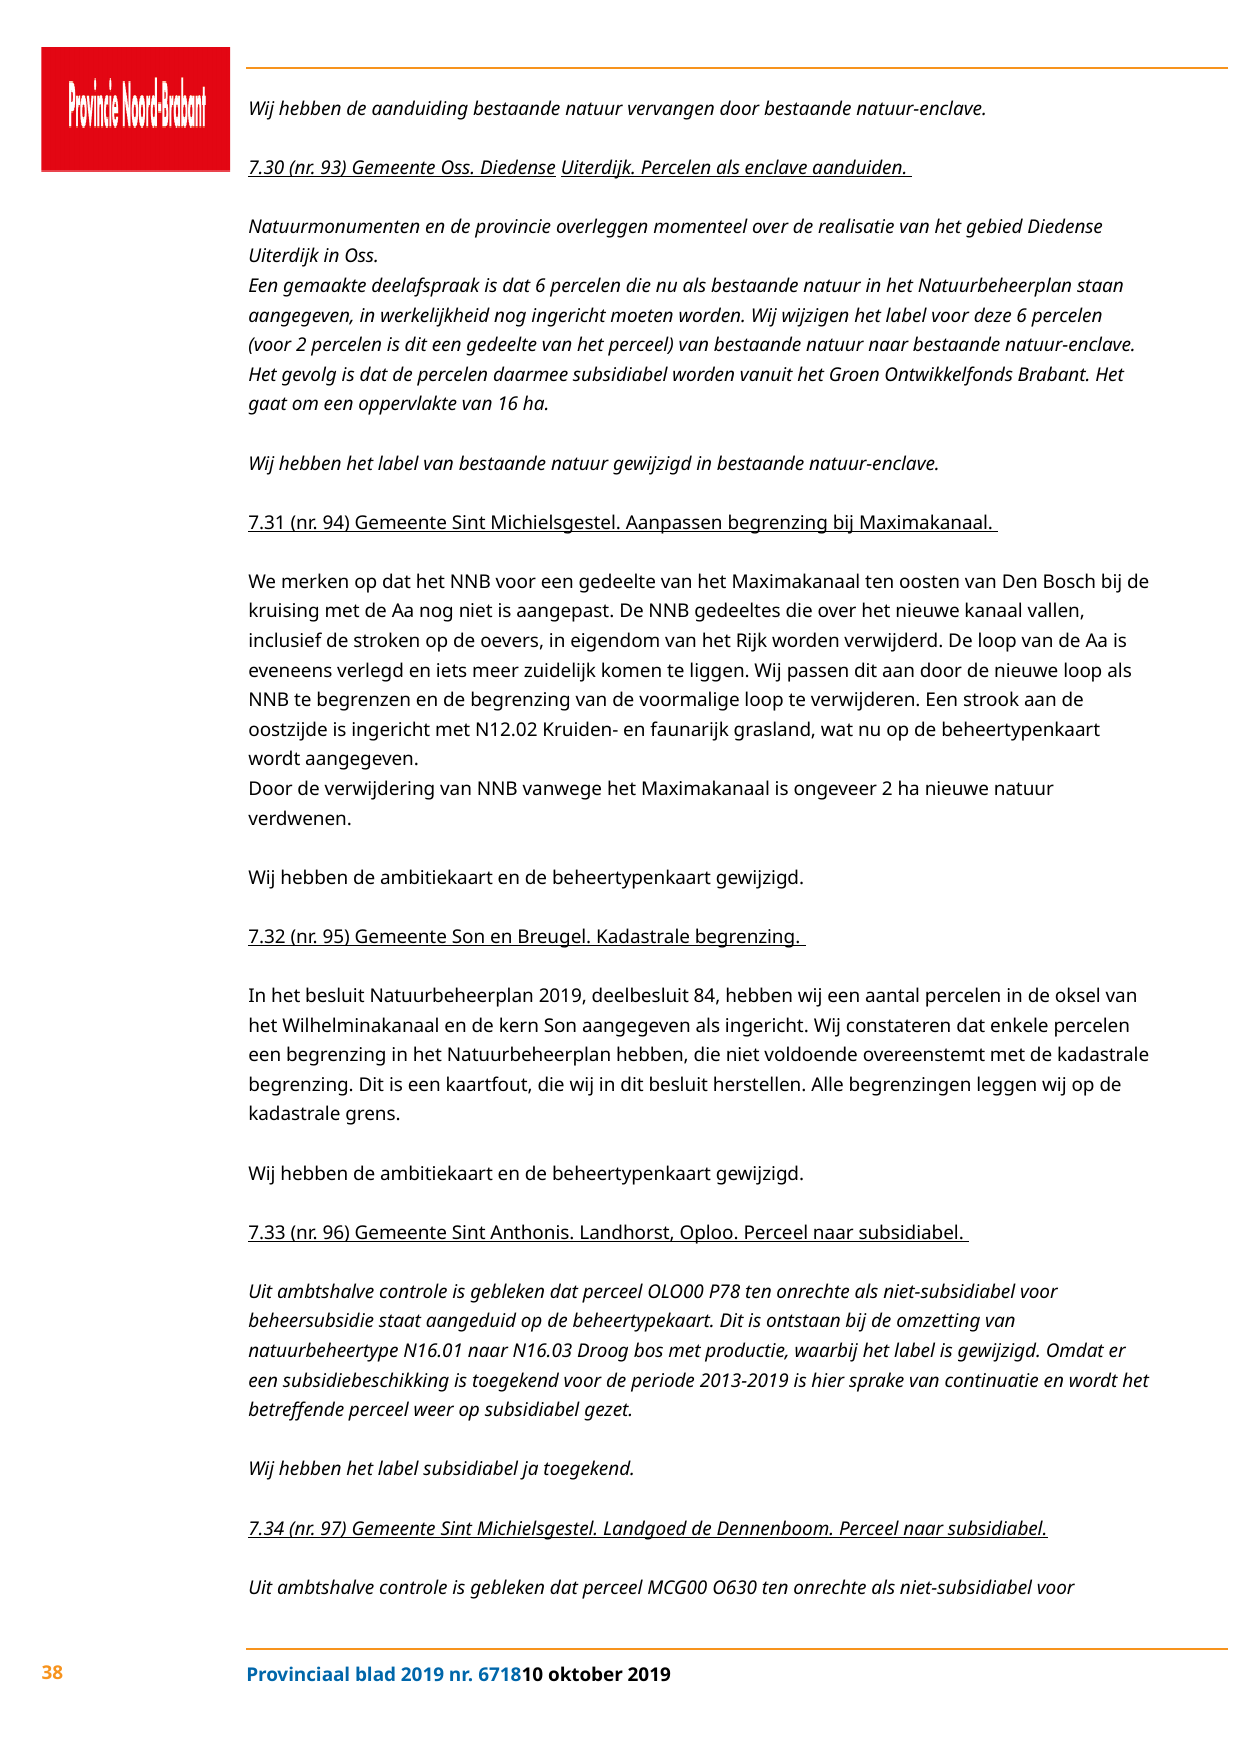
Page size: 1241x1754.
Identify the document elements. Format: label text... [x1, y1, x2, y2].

text Wij hebben de ambitiekaart en de beheertypenkaart gewijzigd. [248, 864, 1152, 890]
text Door de verwijdering van NNB vanwege het Maximakanaal is ongeveer 2 ha nieuwe natuur verdwenen. [248, 775, 1152, 831]
text 7.30 (nr. 93) Gemeente Oss. Diedense Uiterdijk. Percelen als enclave aanduiden. [248, 154, 1152, 180]
text Uit ambtshalve controle is gebleken dat perceel MCG00 O630 ten onrechte als niet-subsidiabel voor [248, 1574, 1152, 1600]
text 7.34 (nr. 97) Gemeente Sint Michielsgestel. Landgoed de Dennenboom. Perceel naar subsidiabel. [248, 1515, 1152, 1541]
text Wij hebben het label van bestaande natuur gewijzigd in bestaande natuur-enclave. [248, 450, 1152, 476]
text Wij hebben de aanduiding bestaande natuur vervangen door bestaande natuur-enclave. [248, 95, 1152, 121]
text 7.32 (nr. 95) Gemeente Son en Breugel. Kadastrale begrenzing. [248, 923, 1152, 949]
text 7.31 (nr. 94) Gemeente Sint Michielsgestel. Aanpassen begrenzing bij Maximakanaal. [248, 509, 1152, 535]
text Natuurmonumenten en de provincie overleggen momenteel over de realisatie van het gebied Diedense Uiterdijk in Oss. [248, 213, 1152, 268]
text Een gemaakte deelafspraak is dat 6 percelen die nu als bestaande natuur in het Natuurbeheerplan staan aangegeven, in werkelijkheid nog ingericht moeten worden. Wij wijzigen het label voor deze 6 percelen (voor 2 percelen is dit een gedeelte van het perceel) van bestaande natuur naar bestaande natuur-enclave. Het gevolg is dat de percelen daarmee subsidiabel worden vanuit het Groen Ontwikkelfonds Brabant. Het gaat om een oppervlakte van 16 ha. [248, 272, 1152, 416]
text Wij hebben de ambitiekaart en de beheertypenkaart gewijzigd. [248, 1160, 1152, 1186]
text Wij hebben het label subsidiabel ja toegekend. [248, 1456, 1152, 1481]
picture [41, 47, 231, 172]
text 7.33 (nr. 96) Gemeente Sint Anthonis. Landhorst, Oploo. Perceel naar subsidiabel. [248, 1219, 1152, 1245]
text In het besluit Natuurbeheerplan 2019, deelbesluit 84, hebben wij een aantal percelen in de oksel van het Wilhelminakanaal en de kern Son aangegeven als ingericht. Wij constateren dat enkele percelen een begrenzing in het Natuurbeheerplan hebben, die niet voldoende overeenstemt met de kadastrale begrenzing. Dit is een kaartfout, die wij in dit besluit herstellen. Alle begrenzingen leggen wij op de kadastrale grens. [248, 982, 1152, 1126]
text We merken op dat het NNB voor een gedeelte van het Maximakanaal ten oosten van Den Bosch bij de kruising met de Aa nog niet is aangepast. De NNB gedeeltes die over het nieuwe kanaal vallen, inclusief de stroken op de oevers, in eigendom van het Rijk worden verwijderd. De loop van de Aa is eveneens verlegd en iets meer zuidelijk komen te liggen. Wij passen dit aan door de nieuwe loop als NNB te begrenzen en de begrenzing van de voormalige loop te verwijderen. Een strook aan de oostzijde is ingericht met N12.02 Kruiden- en faunarijk grasland, wat nu op de beheertypenkaart wordt aangegeven. [248, 568, 1152, 771]
text Uit ambtshalve controle is gebleken dat perceel OLO00 P78 ten onrechte als niet-subsidiabel voor beheersubsidie staat aangeduid op de beheertypekaart. Dit is ontstaan bij de omzetting van natuurbeheertype N16.01 naar N16.03 Droog bos met productie, waarbij het label is gewijzigd. Omdat er een subsidiebeschikking is toegekend voor de periode 2013-2019 is hier sprake van continuatie en wordt het betreffende perceel weer op subsidiabel gezet. [248, 1278, 1152, 1422]
